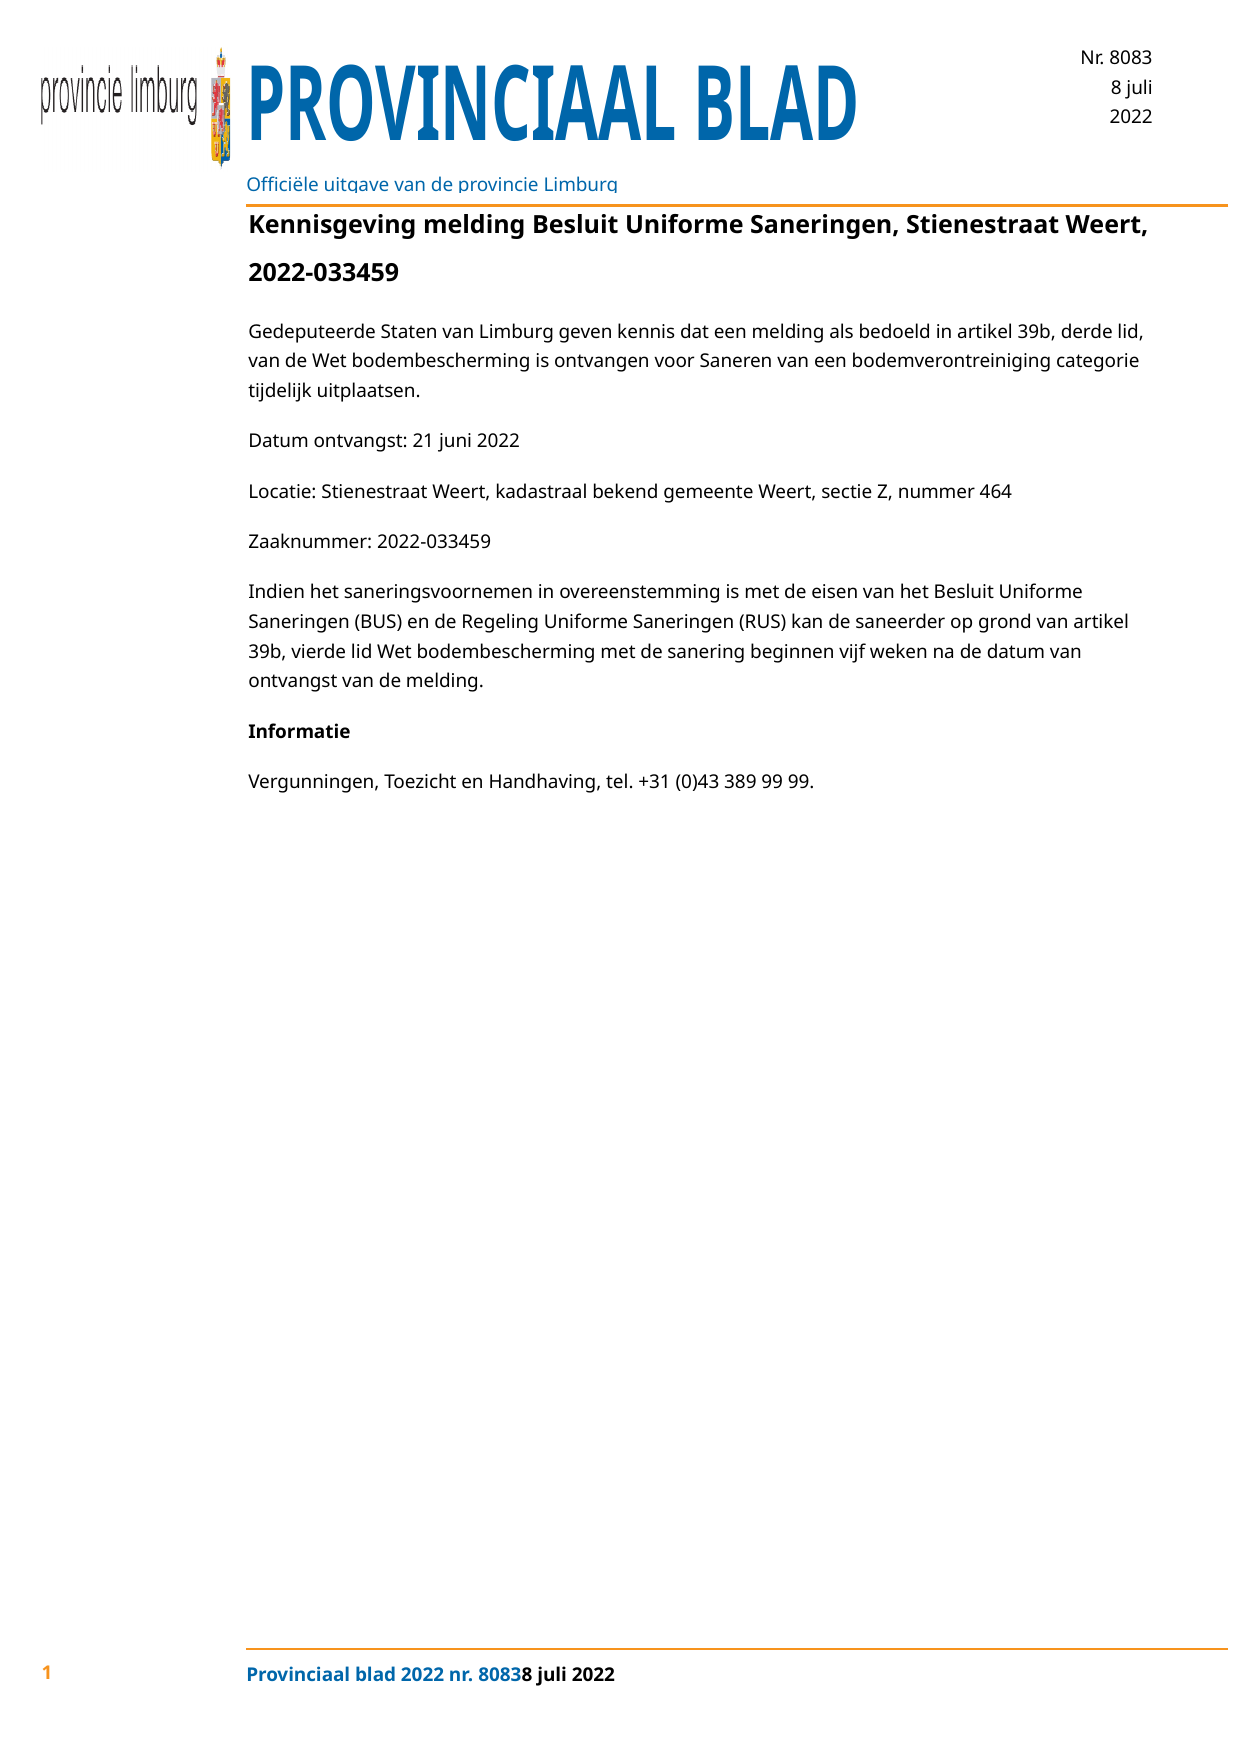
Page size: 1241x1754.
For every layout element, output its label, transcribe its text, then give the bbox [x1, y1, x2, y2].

text Gedeputeerde Staten van Limburg geven kennis dat een melding als bedoeld in artikel 39b, derde lid, van de Wet bodembescherming is ontvangen voor Saneren van een bodemverontreiniging categorie tijdelijk uitplaatsen. [248, 318, 1152, 403]
text Zaaknummer: 2022-033459 [248, 528, 1152, 554]
text Vergunningen, Toezicht en Handhaving, tel. +31 (0)43 389 99 99. [248, 768, 1152, 794]
picture [41, 47, 231, 172]
text Informatie [248, 718, 1152, 744]
text Locatie: Stienestraat Weert, kadastraal bekend gemeente Weert, sectie Z, nummer 464 [248, 478, 1152, 504]
text Kennisgeving melding Besluit Uniforme Saneringen, Stienestraat Weert, 2022-033459 [248, 207, 1152, 288]
text Datum ontvangst: 21 juni 2022 [248, 427, 1152, 453]
text Indien het saneringsvoornemen in overeenstemming is met de eisen van het Besluit Uniforme Saneringen (BUS) en de Regeling Uniforme Saneringen (RUS) kan de saneerder op grond van artikel 39b, vierde lid Wet bodembescherming met de sanering beginnen vijf weken na de datum van ontvangst van de melding. [248, 579, 1152, 693]
